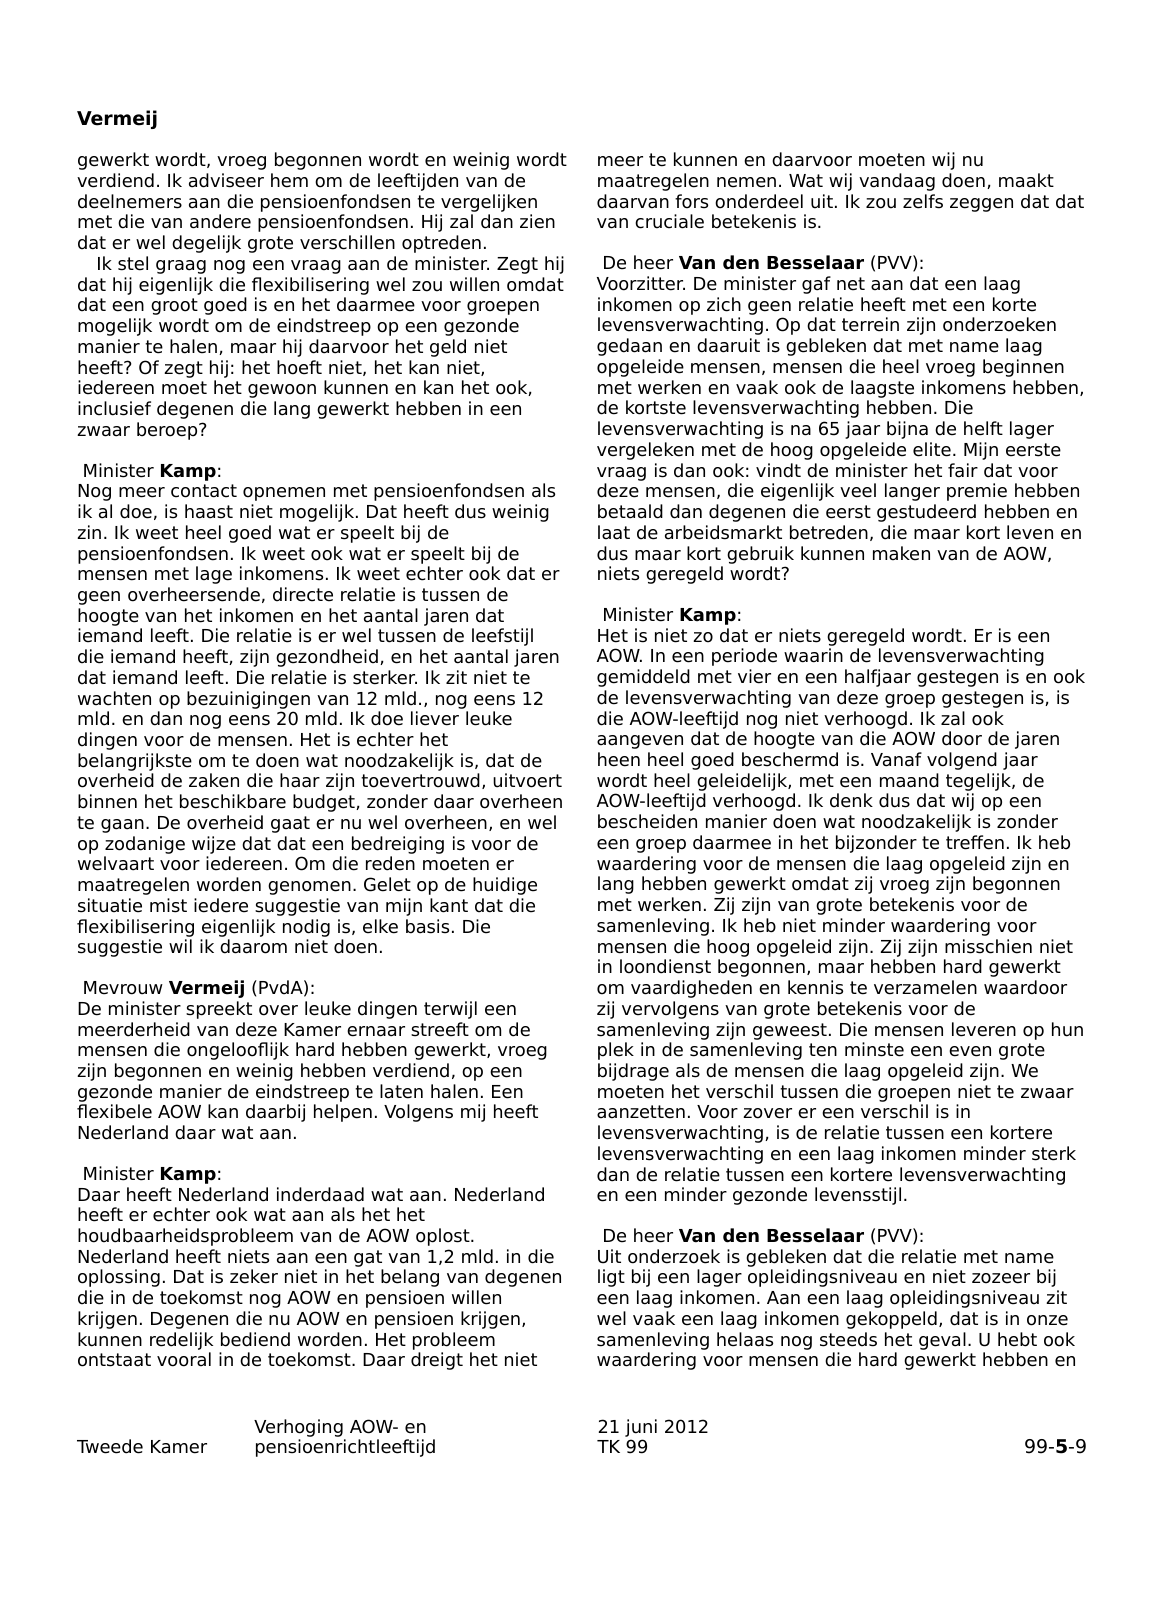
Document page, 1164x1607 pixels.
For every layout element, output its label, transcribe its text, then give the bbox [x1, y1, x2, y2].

text Voorzitter. De minister gaf net aan dat een laag inkomen op zich geen relatie heeft met een korte levensverwachting. Op dat terrein zijn onderzoeken gedaan en daaruit is gebleken dat met name laag opgeleide mensen, mensen die heel vroeg beginnen met werken en vaak ook de laagste inkomens hebben, de kortste levensverwachting hebben. Die levensverwachting is na 65 jaar bijna de helft lager vergeleken met de hoog opgeleide elite. Mijn eerste vraag is dan ook: vindt de minister het fair dat voor deze mensen, die eigenlijk veel langer premie hebben betaald dan degenen die eerst gestudeerd hebben en laat de arbeidsmarkt betreden, die maar kort leven en dus maar kort gebruik kunnen maken van de AOW, niets geregeld wordt? [596, 274, 1087, 585]
text Uit onderzoek is gebleken dat die relatie met name ligt bij een lager opleidingsniveau en niet zozeer bij een laag inkomen. Aan een laag opleidingsniveau zit wel vaak een laag inkomen gekoppeld, dat is in onze samenleving helaas nog steeds het geval. U hebt ook waardering voor mensen die hard gewerkt hebben en [596, 1247, 1087, 1371]
text De heer Van den Besselaar (PVV): [596, 1226, 1087, 1247]
text Daar heeft Nederland inderdaad wat aan. Nederland heeft er echter ook wat aan als het het houdbaarheidsprobleem van de AOW oplost. Nederland heeft niets aan een gat van 1,2 mld. in die oplossing. Dat is zeker niet in het belang van degenen die in de toekomst nog AOW en pensioen willen krijgen. Degenen die nu AOW en pensioen krijgen, kunnen redelijk bediend worden. Het probleem ontstaat vooral in de toekomst. Daar dreigt het niet [77, 1184, 567, 1371]
text Het is niet zo dat er niets geregeld wordt. Er is een AOW. In een periode waarin de levensverwachting gemiddeld met vier en een halfjaar gestegen is en ook de levensverwachting van deze groep gestegen is, is die AOW-leeftijd nog niet verhoogd. Ik zal ook aangeven dat de hoogte van die AOW door de jaren heen heel goed beschermd is. Vanaf volgend jaar wordt heel geleidelijk, met een maand tegelijk, de AOW-leeftijd verhoogd. Ik denk dus dat wij op een bescheiden manier doen wat noodzakelijk is zonder een groep daarmee in het bijzonder te treffen. Ik heb waardering voor de mensen die laag opgeleid zijn en lang hebben gewerkt omdat zij vroeg zijn begonnen met werken. Zij zijn van grote betekenis voor de samenleving. Ik heb niet minder waardering voor mensen die hoog opgeleid zijn. Zij zijn misschien niet in loondienst begonnen, maar hebben hard gewerkt om vaardigheden en kennis te verzamelen waardoor zij vervolgens van grote betekenis voor de samenleving zijn geweest. Die mensen leveren op hun plek in de samenleving ten minste een even grote bijdrage als de mensen die laag opgeleid zijn. We moeten het verschil tussen die groepen niet te zwaar aanzetten. Voor zover er een verschil is in levensverwachting, is de relatie tussen een kortere levensverwachting en een laag inkomen minder sterk dan de relatie tussen een kortere levensverwachting en een minder gezonde levensstijl. [596, 626, 1087, 1206]
text meer te kunnen en daarvoor moeten wij nu maatregelen nemen. Wat wij vandaag doen, maakt daarvan fors onderdeel uit. Ik zou zelfs zeggen dat dat van cruciale betekenis is. [596, 150, 1087, 233]
text Mevrouw Vermeij (PvdA): [77, 978, 567, 999]
text Minister Kamp: [77, 460, 567, 481]
text Minister Kamp: [77, 1164, 567, 1184]
text Nog meer contact opnemen met pensioenfondsen als ik al doe, is haast niet mogelijk. Dat heeft dus weinig zin. Ik weet heel goed wat er speelt bij de pensioenfondsen. Ik weet ook wat er speelt bij de mensen met lage inkomens. Ik weet echter ook dat er geen overheersende, directe relatie is tussen de hoogte van het inkomen en het aantal jaren dat iemand leeft. Die relatie is er wel tussen de leefstijl die iemand heeft, zijn gezondheid, en het aantal jaren dat iemand leeft. Die relatie is sterker. Ik zit niet te wachten op bezuinigingen van 12 mld., nog eens 12 mld. en dan nog eens 20 mld. Ik doe liever leuke dingen voor de mensen. Het is echter het belangrijkste om te doen wat noodzakelijk is, dat de overheid de zaken die haar zijn toevertrouwd, uitvoert binnen het beschikbare budget, zonder daar overheen te gaan. De overheid gaat er nu wel overheen, en wel op zodanige wijze dat dat een bedreiging is voor de welvaart voor iedereen. Om die reden moeten er maatregelen worden genomen. Gelet op de huidige situatie mist iedere suggestie van mijn kant dat die flexibilisering eigenlijk nodig is, elke basis. Die suggestie wil ik daarom niet doen. [77, 481, 567, 958]
text De heer Van den Besselaar (PVV): [596, 253, 1087, 274]
text Minister Kamp: [596, 605, 1087, 626]
text De minister spreekt over leuke dingen terwijl een meerderheid van deze Kamer ernaar streeft om de mensen die ongelooflijk hard hebben gewerkt, vroeg zijn begonnen en weinig hebben verdiend, op een gezonde manier de eindstreep te laten halen. Een flexibele AOW kan daarbij helpen. Volgens mij heeft Nederland daar wat aan. [77, 999, 567, 1144]
text gewerkt wordt, vroeg begonnen wordt en weinig wordt verdiend. Ik adviseer hem om de leeftijden van de deelnemers aan die pensioenfondsen te vergelijken met die van andere pensioenfondsen. Hij zal dan zien dat er wel degelijk grote verschillen optreden. [77, 150, 567, 254]
text Ik stel graag nog een vraag aan de minister. Zegt hij dat hij eigenlijk die flexibilisering wel zou willen omdat dat een groot goed is en het daarmee voor groepen mogelijk wordt om de eindstreep op een gezonde manier te halen, maar hij daarvoor het geld niet heeft? Of zegt hij: het hoeft niet, het kan niet, iedereen moet het gewoon kunnen en kan het ook, inclusief degenen die lang gewerkt hebben in een zwaar beroep? [77, 254, 567, 440]
